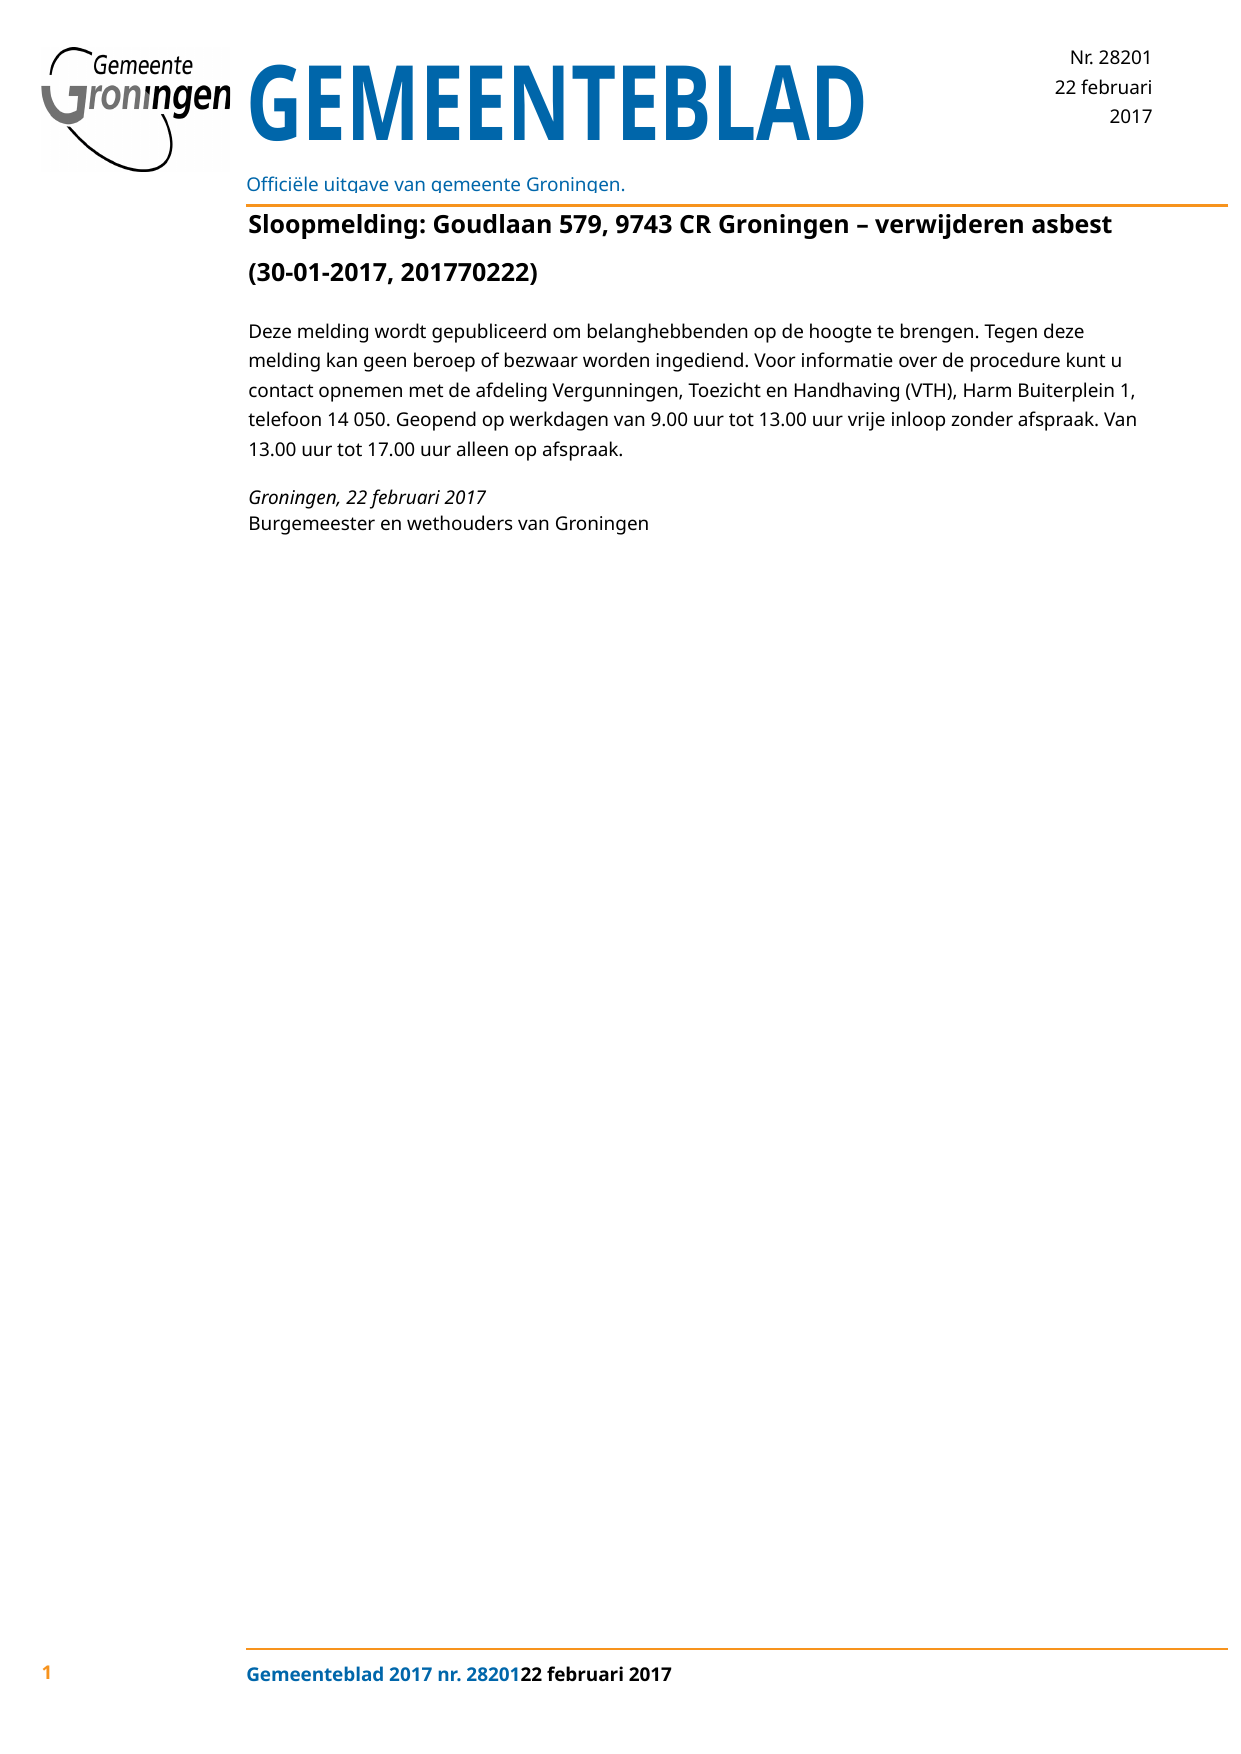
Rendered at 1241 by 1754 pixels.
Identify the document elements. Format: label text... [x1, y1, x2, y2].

text Deze melding wordt gepubliceerd om belanghebbenden op de hoogte te brengen. Tegen deze melding kan geen beroep of bezwaar worden ingediend. Voor informatie over de procedure kunt u contact opnemen met de afdeling Vergunningen, Toezicht en Handhaving (VTH), Harm Buiterplein 1, telefoon 14 050. Geopend op werkdagen van 9.00 uur tot 13.00 uur vrije inloop zonder afspraak. Van 13.00 uur tot 17.00 uur alleen op afspraak. [248, 318, 1152, 462]
text Sloopmelding: Goudlaan 579, 9743 CR Groningen – verwijderen asbest (30-01-2017, 201770222) [248, 207, 1152, 288]
text Groningen, 22 februari 2017 [248, 484, 1152, 510]
text Burgemeester en wethouders van Groningen [248, 510, 1152, 536]
picture [41, 47, 231, 172]
